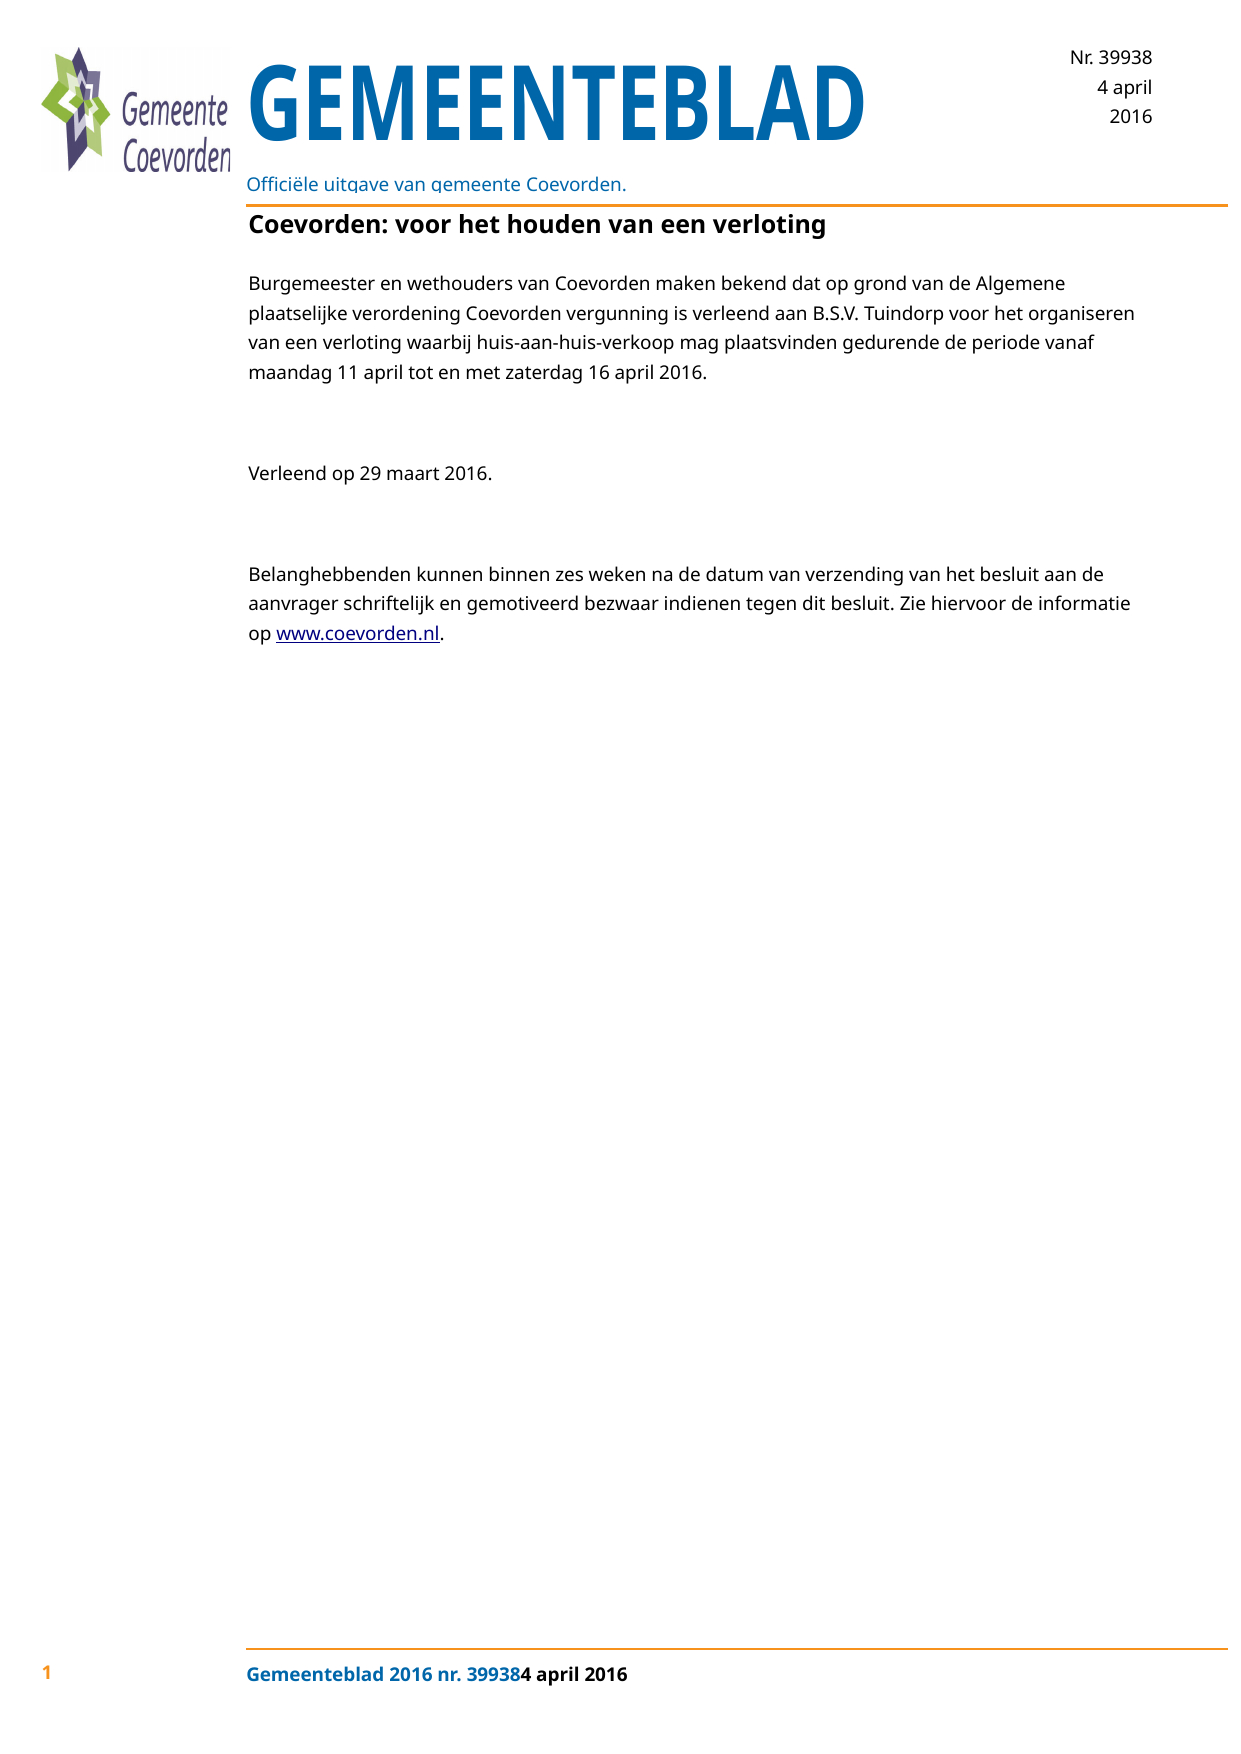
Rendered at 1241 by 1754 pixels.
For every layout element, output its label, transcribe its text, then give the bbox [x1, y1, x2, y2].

text Verleend op 29 maart 2016. [248, 460, 1152, 486]
picture [41, 47, 231, 172]
text Coevorden: voor het houden van een verloting [248, 207, 1152, 241]
text Burgemeester en wethouders van Coevorden maken bekend dat op grond van de Algemene plaatselijke verordening Coevorden vergunning is verleend aan B.S.V. Tuindorp voor het organiseren van een verloting waarbij huis-aan-huis-verkoop mag plaatsvinden gedurende de periode vanaf maandag 11 april tot en met zaterdag 16 april 2016. [248, 270, 1152, 385]
text Belanghebbenden kunnen binnen zes weken na de datum van verzending van het besluit aan de aanvrager schriftelijk en gemotiveerd bezwaar indienen tegen dit besluit. Zie hiervoor de informatie op www.coevorden.nl. [248, 561, 1152, 646]
